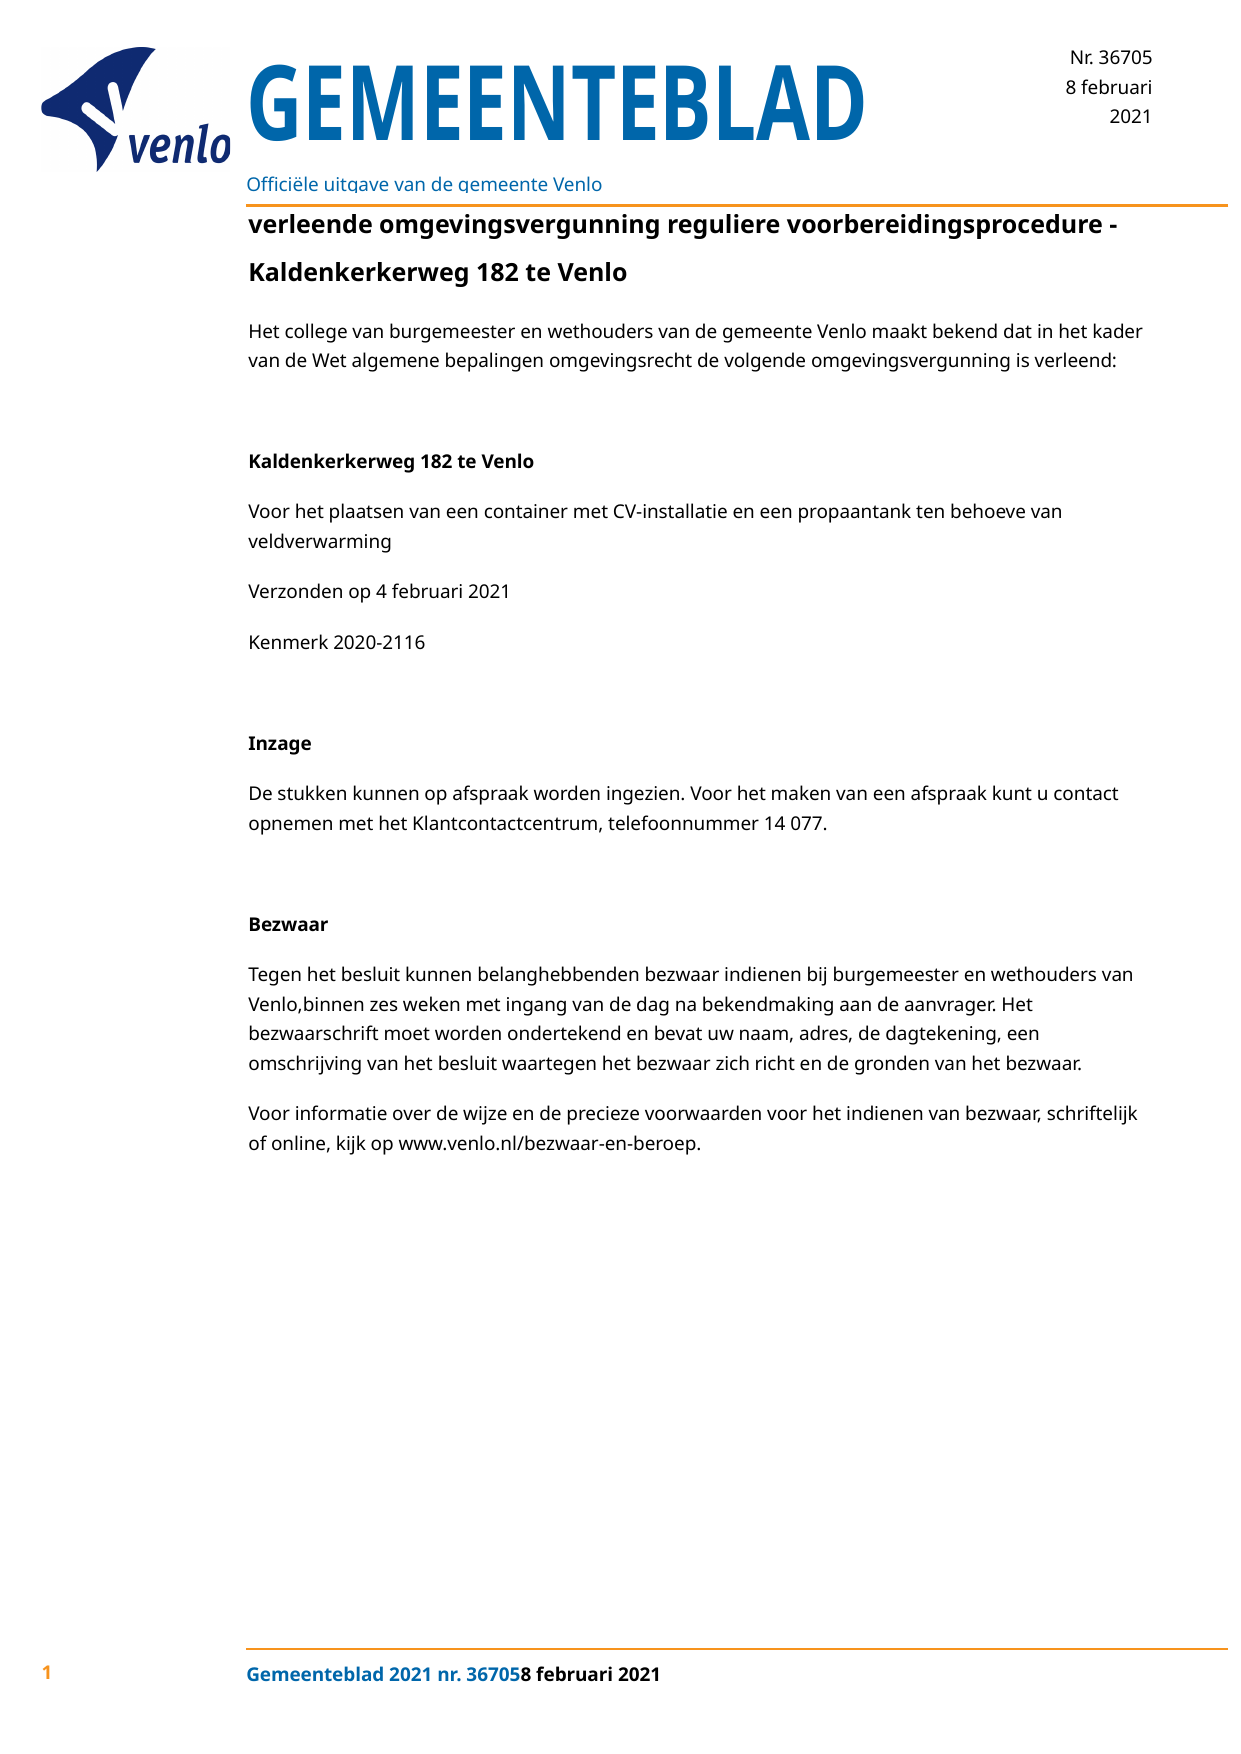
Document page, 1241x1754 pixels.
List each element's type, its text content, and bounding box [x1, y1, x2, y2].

text Kenmerk 2020-2116 [248, 629, 1152, 655]
text Verzonden op 4 februari 2021 [248, 579, 1152, 604]
text verleende omgevingsvergunning reguliere voorbereidingsprocedure - Kaldenkerkerweg 182 te Venlo [248, 207, 1152, 288]
text Tegen het besluit kunnen belanghebbenden bezwaar indienen bij burgemeester en wethouders van Venlo,binnen zes weken met ingang van de dag na bekendmaking aan de aanvrager. Het bezwaarschrift moet worden ondertekend en bevat uw naam, adres, de dagtekening, een omschrijving van het besluit waartegen het bezwaar zich richt en de gronden van het bezwaar. [248, 961, 1152, 1076]
text Kaldenkerkerweg 182 te Venlo [248, 448, 1152, 474]
text Bezwaar [248, 911, 1152, 937]
text De stukken kunnen op afspraak worden ingezien. Voor het maken van een afspraak kunt u contact opnemen met het Klantcontactcentrum, telefoonnummer 14 077. [248, 780, 1152, 836]
text Voor informatie over de wijze en de precieze voorwaarden voor het indienen van bezwaar, schriftelijk of online, kijk op www.venlo.nl/bezwaar-en-beroep. [248, 1100, 1152, 1156]
text Inzage [248, 730, 1152, 756]
picture [41, 47, 231, 172]
text Voor het plaatsen van een container met CV-installatie en een propaantank ten behoeve van veldverwarming [248, 499, 1152, 554]
text Het college van burgemeester en wethouders van de gemeente Venlo maakt bekend dat in het kader van de Wet algemene bepalingen omgevingsrecht de volgende omgevingsvergunning is verleend: [248, 318, 1152, 373]
